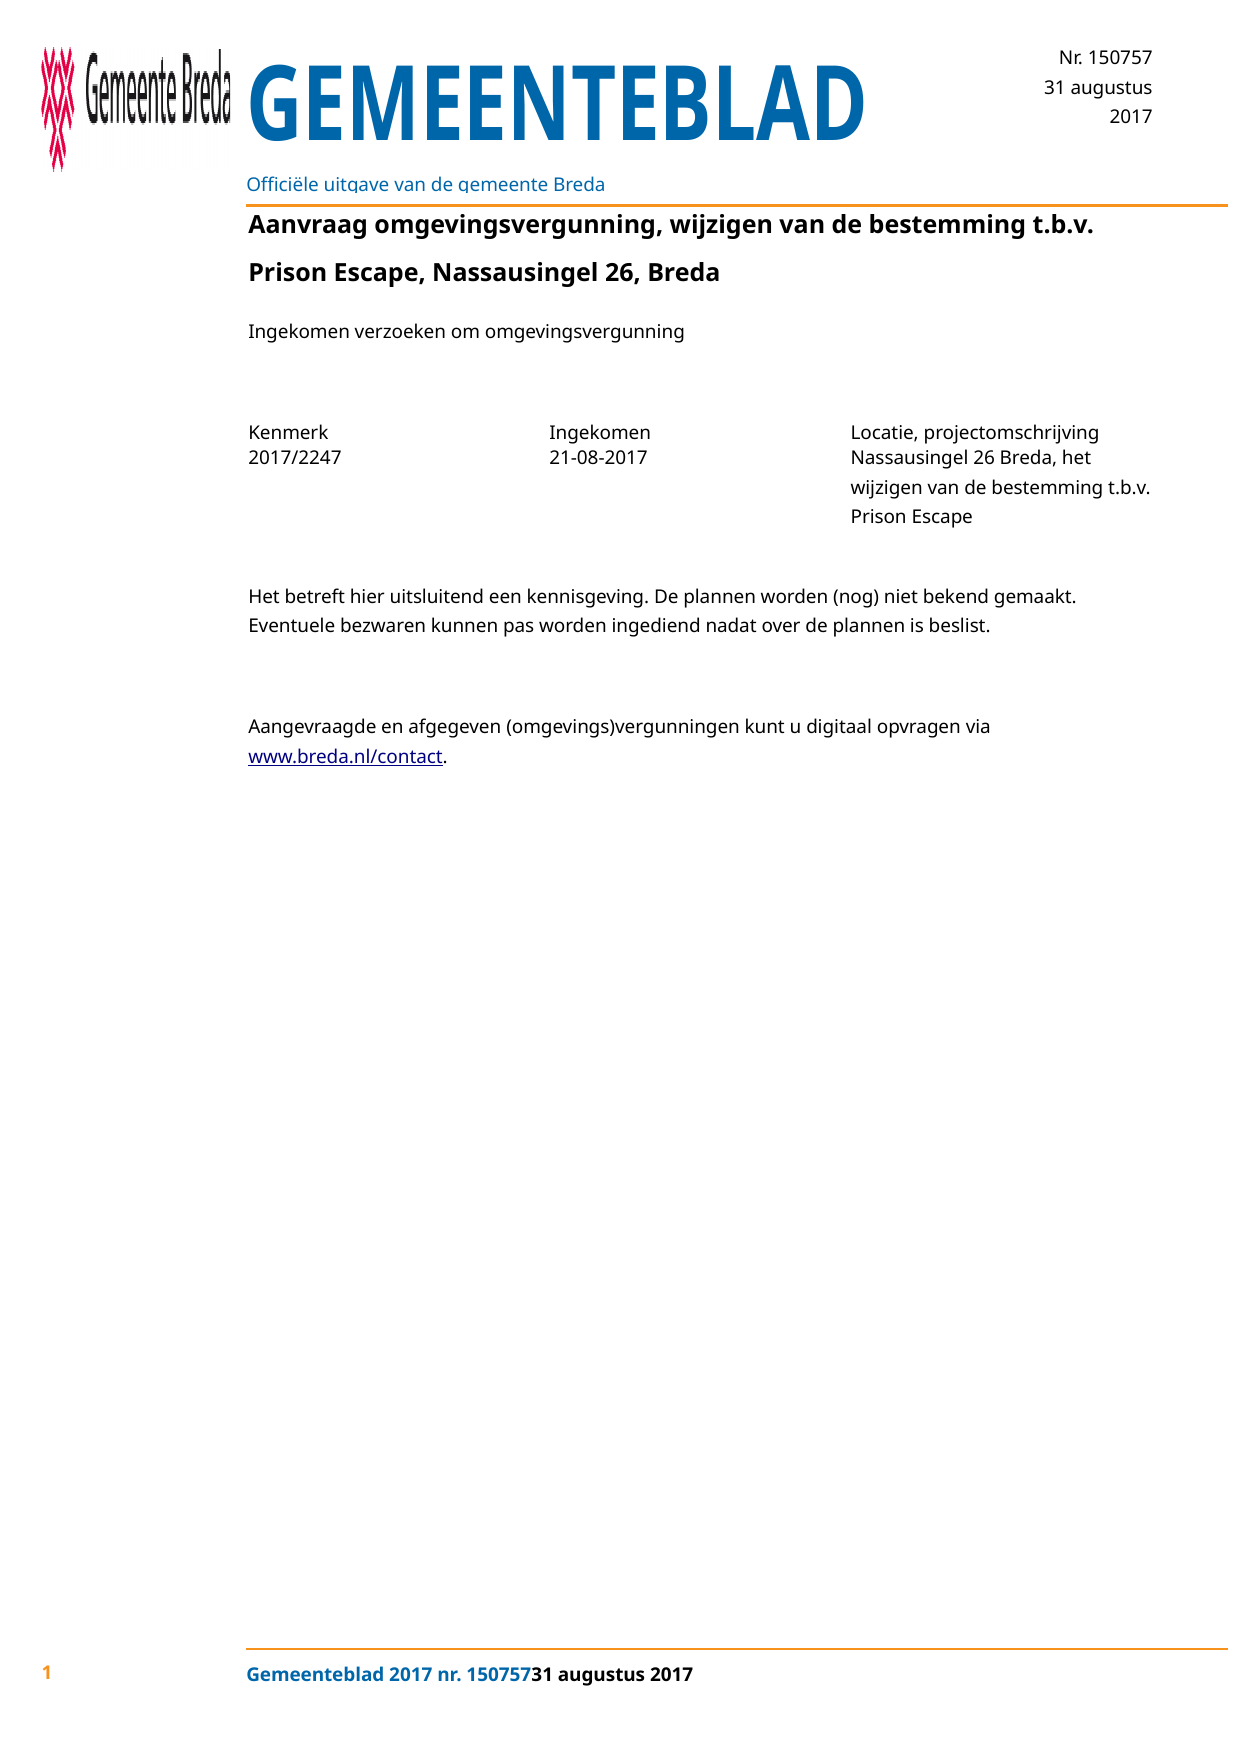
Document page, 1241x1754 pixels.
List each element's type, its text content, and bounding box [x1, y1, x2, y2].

table_cell 21-08-2017 [549, 445, 850, 529]
text Aanvraag omgevingsvergunning, wijzigen van de bestemming t.b.v. Prison Escape, Nassausingel 26, Breda [248, 207, 1152, 288]
text Aangevraagde en afgegeven (omgevings)vergunningen kunt u digitaal opvragen via www.breda.nl/contact. [248, 713, 1152, 769]
table_cell 2017/2247 [248, 445, 549, 529]
table_header Ingekomen [549, 419, 850, 444]
table_cell Nassausingel 26 Breda, het wijzigen van de bestemming t.b.v. Prison Escape [850, 445, 1152, 529]
table_header Kenmerk [248, 419, 549, 444]
table_header Locatie, projectomschrijving [850, 419, 1152, 444]
text Ingekomen verzoeken om omgevingsvergunning [248, 318, 1152, 344]
text Het betreft hier uitsluitend een kennisgeving. De plannen worden (nog) niet bekend gemaakt. Eventuele bezwaren kunnen pas worden ingediend nadat over de plannen is beslist. [248, 583, 1152, 638]
picture [41, 47, 231, 172]
